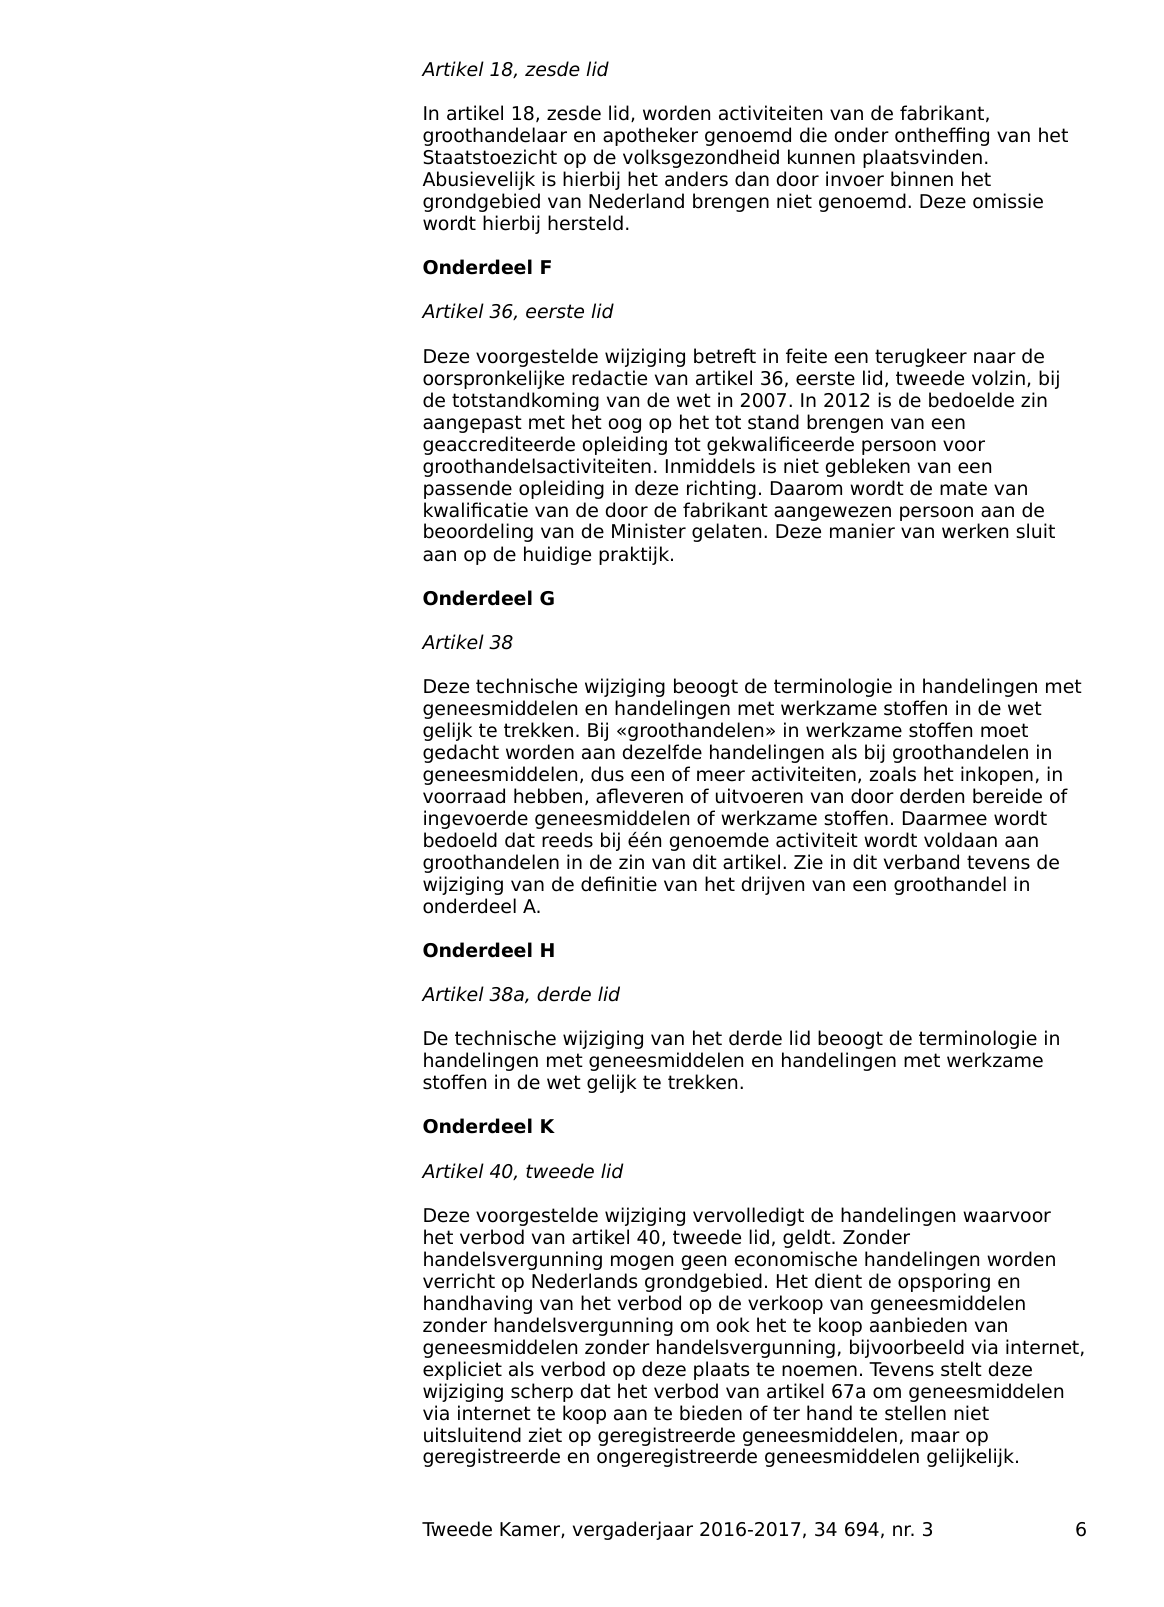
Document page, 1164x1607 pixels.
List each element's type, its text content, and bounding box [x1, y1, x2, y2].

text Deze technische wijziging beoogt de terminologie in handelingen met geneesmiddelen en handelingen met werkzame stoffen in de wet gelijk te trekken. Bij «groothandelen» in werkzame stoffen moet gedacht worden aan dezelfde handelingen als bij groothandelen in geneesmiddelen, dus een of meer activiteiten, zoals het inkopen, in voorraad hebben, afleveren of uitvoeren van door derden bereide of ingevoerde geneesmiddelen of werkzame stoffen. Daarmee wordt bedoeld dat reeds bij één genoemde activiteit wordt voldaan aan groothandelen in de zin van dit artikel. Zie in dit verband tevens de wijziging van de definitie van het drijven van een groothandel in onderdeel A. [422, 676, 1087, 918]
subtitle Onderdeel G [422, 588, 1087, 609]
subtitle Artikel 36, eerste lid [422, 301, 1087, 323]
subtitle Artikel 18, zesde lid [422, 59, 1087, 81]
subtitle Artikel 40, tweede lid [422, 1161, 1087, 1182]
text In artikel 18, zesde lid, worden activiteiten van de fabrikant, groothandelaar en apotheker genoemd die onder ontheffing van het Staatstoezicht op de volksgezondheid kunnen plaatsvinden. Abusievelijk is hierbij het anders dan door invoer binnen het grondgebied van Nederland brengen niet genoemd. Deze omissie wordt hierbij hersteld. [422, 103, 1087, 235]
text De technische wijziging van het derde lid beoogt de terminologie in handelingen met geneesmiddelen en handelingen met werkzame stoffen in de wet gelijk te trekken. [422, 1028, 1087, 1094]
subtitle Artikel 38 [422, 632, 1087, 654]
subtitle Onderdeel K [422, 1116, 1087, 1138]
subtitle Onderdeel F [422, 257, 1087, 279]
text Deze voorgestelde wijziging vervolledigt de handelingen waarvoor het verbod van artikel 40, tweede lid, geldt. Zonder handelsvergunning mogen geen economische handelingen worden verricht op Nederlands grondgebied. Het dient de opsporing en handhaving van het verbod op de verkoop van geneesmiddelen zonder handelsvergunning om ook het te koop aanbieden van geneesmiddelen zonder handelsvergunning, bijvoorbeeld via internet, expliciet als verbod op deze plaats te noemen. Tevens stelt deze wijziging scherp dat het verbod van artikel 67a om geneesmiddelen via internet te koop aan te bieden of ter hand te stellen niet uitsluitend ziet op geregistreerde geneesmiddelen, maar op geregistreerde en ongeregistreerde geneesmiddelen gelijkelijk. [422, 1205, 1087, 1468]
subtitle Artikel 38a, derde lid [422, 984, 1087, 1006]
text Deze voorgestelde wijziging betreft in feite een terugkeer naar de oorspronkelijke redactie van artikel 36, eerste lid, tweede volzin, bij de totstandkoming van de wet in 2007. In 2012 is de bedoelde zin aangepast met het oog op het tot stand brengen van een geaccrediteerde opleiding tot gekwalificeerde persoon voor groothandelsactiviteiten. Inmiddels is niet gebleken van een passende opleiding in deze richting. Daarom wordt de mate van kwalificatie van de door de fabrikant aangewezen persoon aan de beoordeling van de Minister gelaten. Deze manier van werken sluit aan op de huidige praktijk. [422, 346, 1087, 565]
subtitle Onderdeel H [422, 940, 1087, 962]
